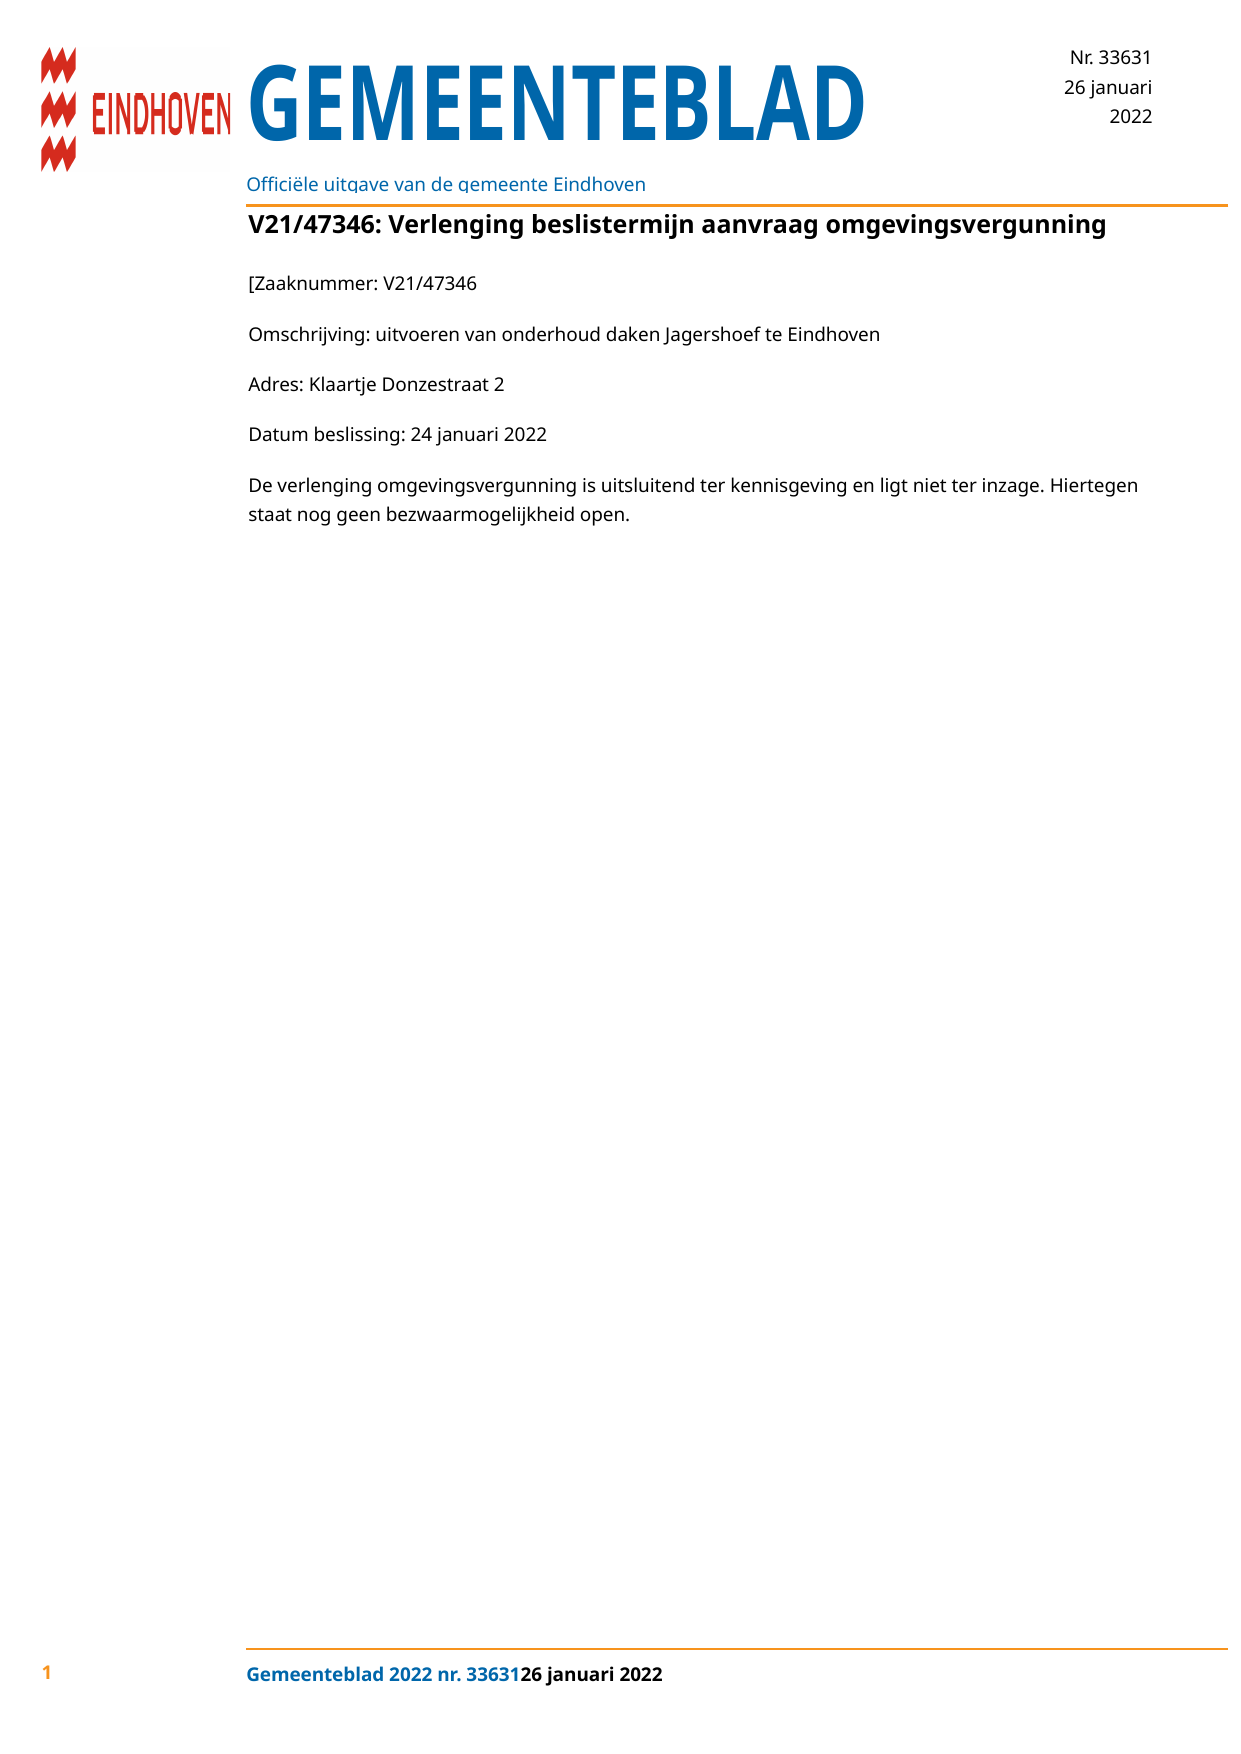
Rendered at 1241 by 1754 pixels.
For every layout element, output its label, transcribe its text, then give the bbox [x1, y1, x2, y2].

text De verlenging omgevingsvergunning is uitsluitend ter kennisgeving en ligt niet ter inzage. Hiertegen staat nog geen bezwaarmogelijkheid open. [248, 472, 1152, 527]
picture [41, 47, 231, 172]
text Omschrijving: uitvoeren van onderhoud daken Jagershoef te Eindhoven [248, 321, 1152, 346]
text Adres: Klaartje Donzestraat 2 [248, 371, 1152, 397]
text Datum beslissing: 24 januari 2022 [248, 422, 1152, 447]
text [Zaaknummer: V21/47346 [248, 270, 1152, 296]
text V21/47346: Verlenging beslistermijn aanvraag omgevingsvergunning [248, 207, 1152, 241]
